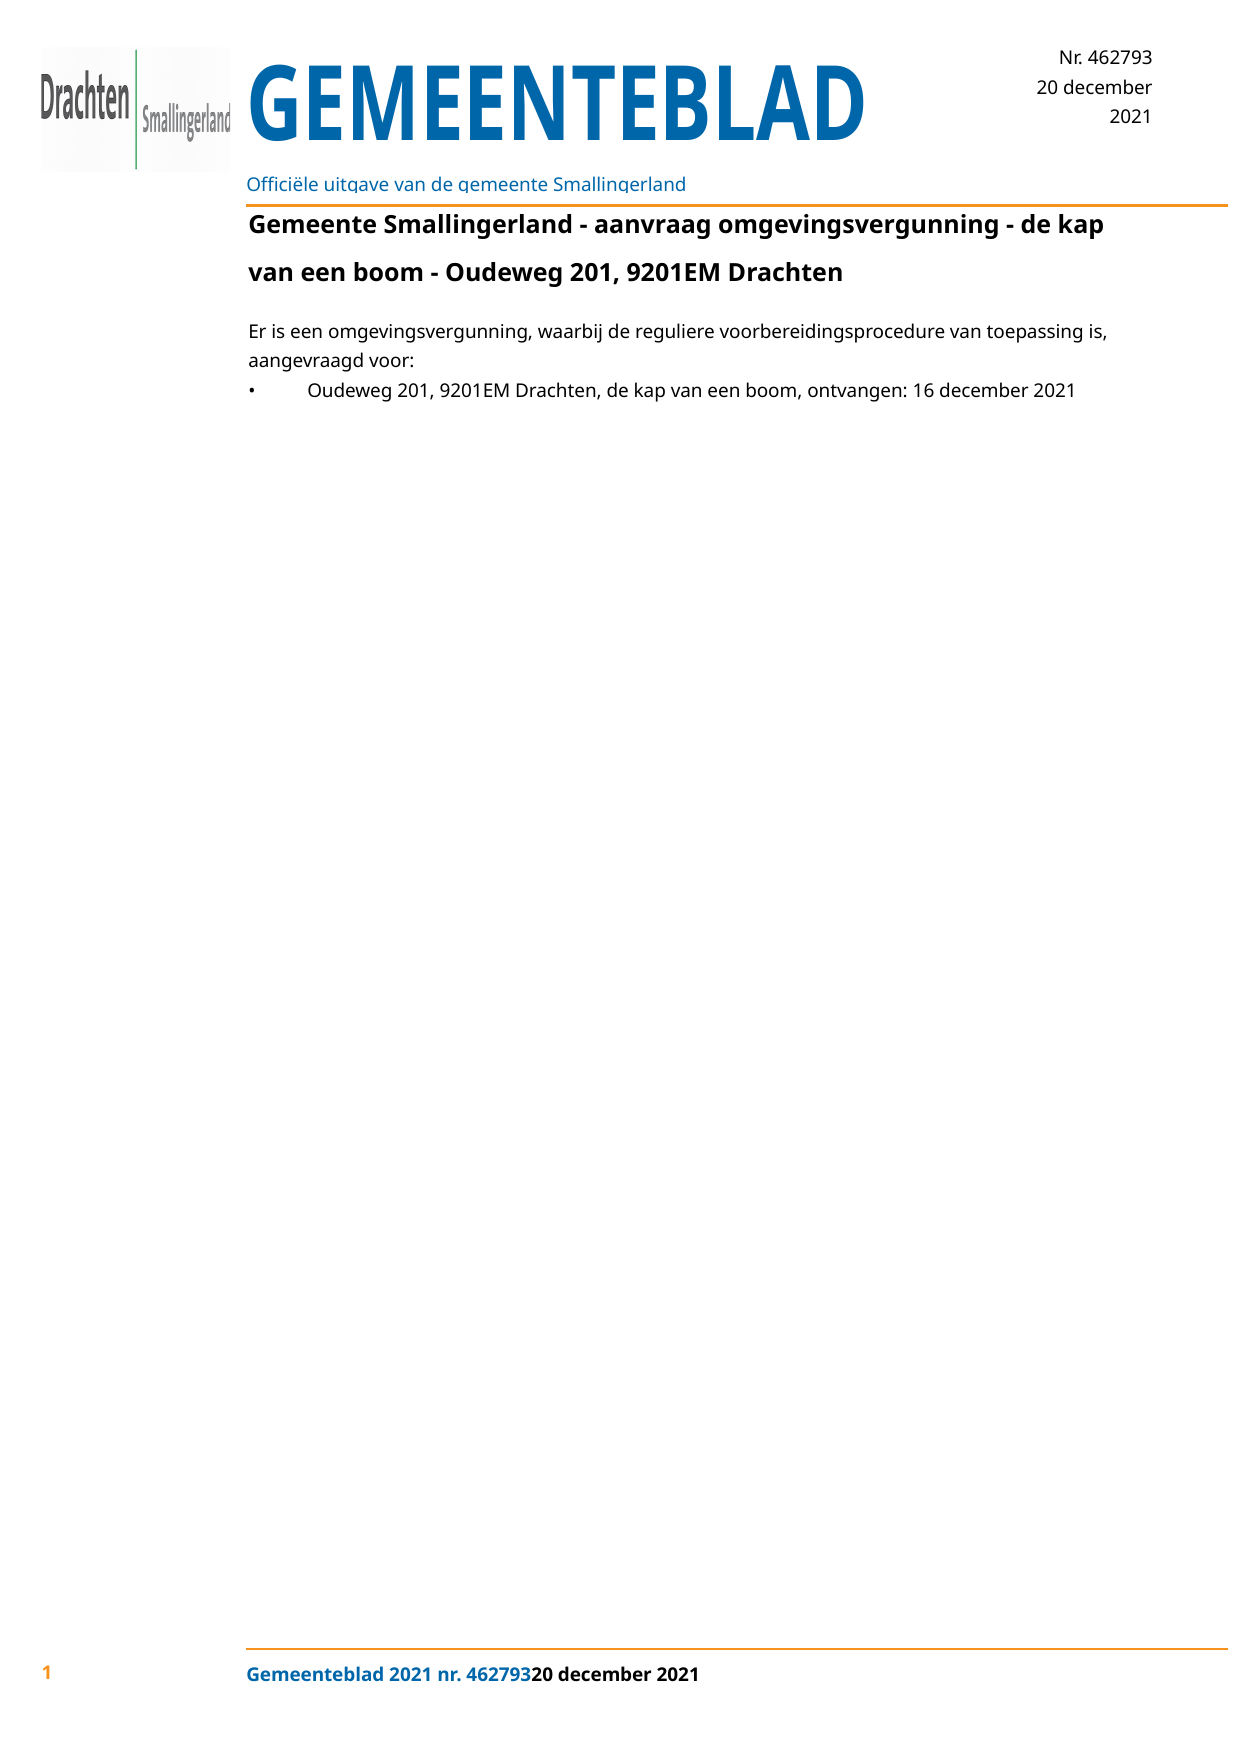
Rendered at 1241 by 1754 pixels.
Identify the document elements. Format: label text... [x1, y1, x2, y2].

text Gemeente Smallingerland - aanvraag omgevingsvergunning - de kap van een boom - Oudeweg 201, 9201EM Drachten [248, 207, 1152, 288]
picture [41, 47, 231, 172]
text Er is een omgevingsvergunning, waarbij de reguliere voorbereidingsprocedure van toepassing is, aangevraagd voor: [248, 318, 1152, 373]
list Oudeweg 201, 9201EM Drachten, de kap van een boom, ontvangen: 16 december 2021 [248, 377, 1152, 403]
